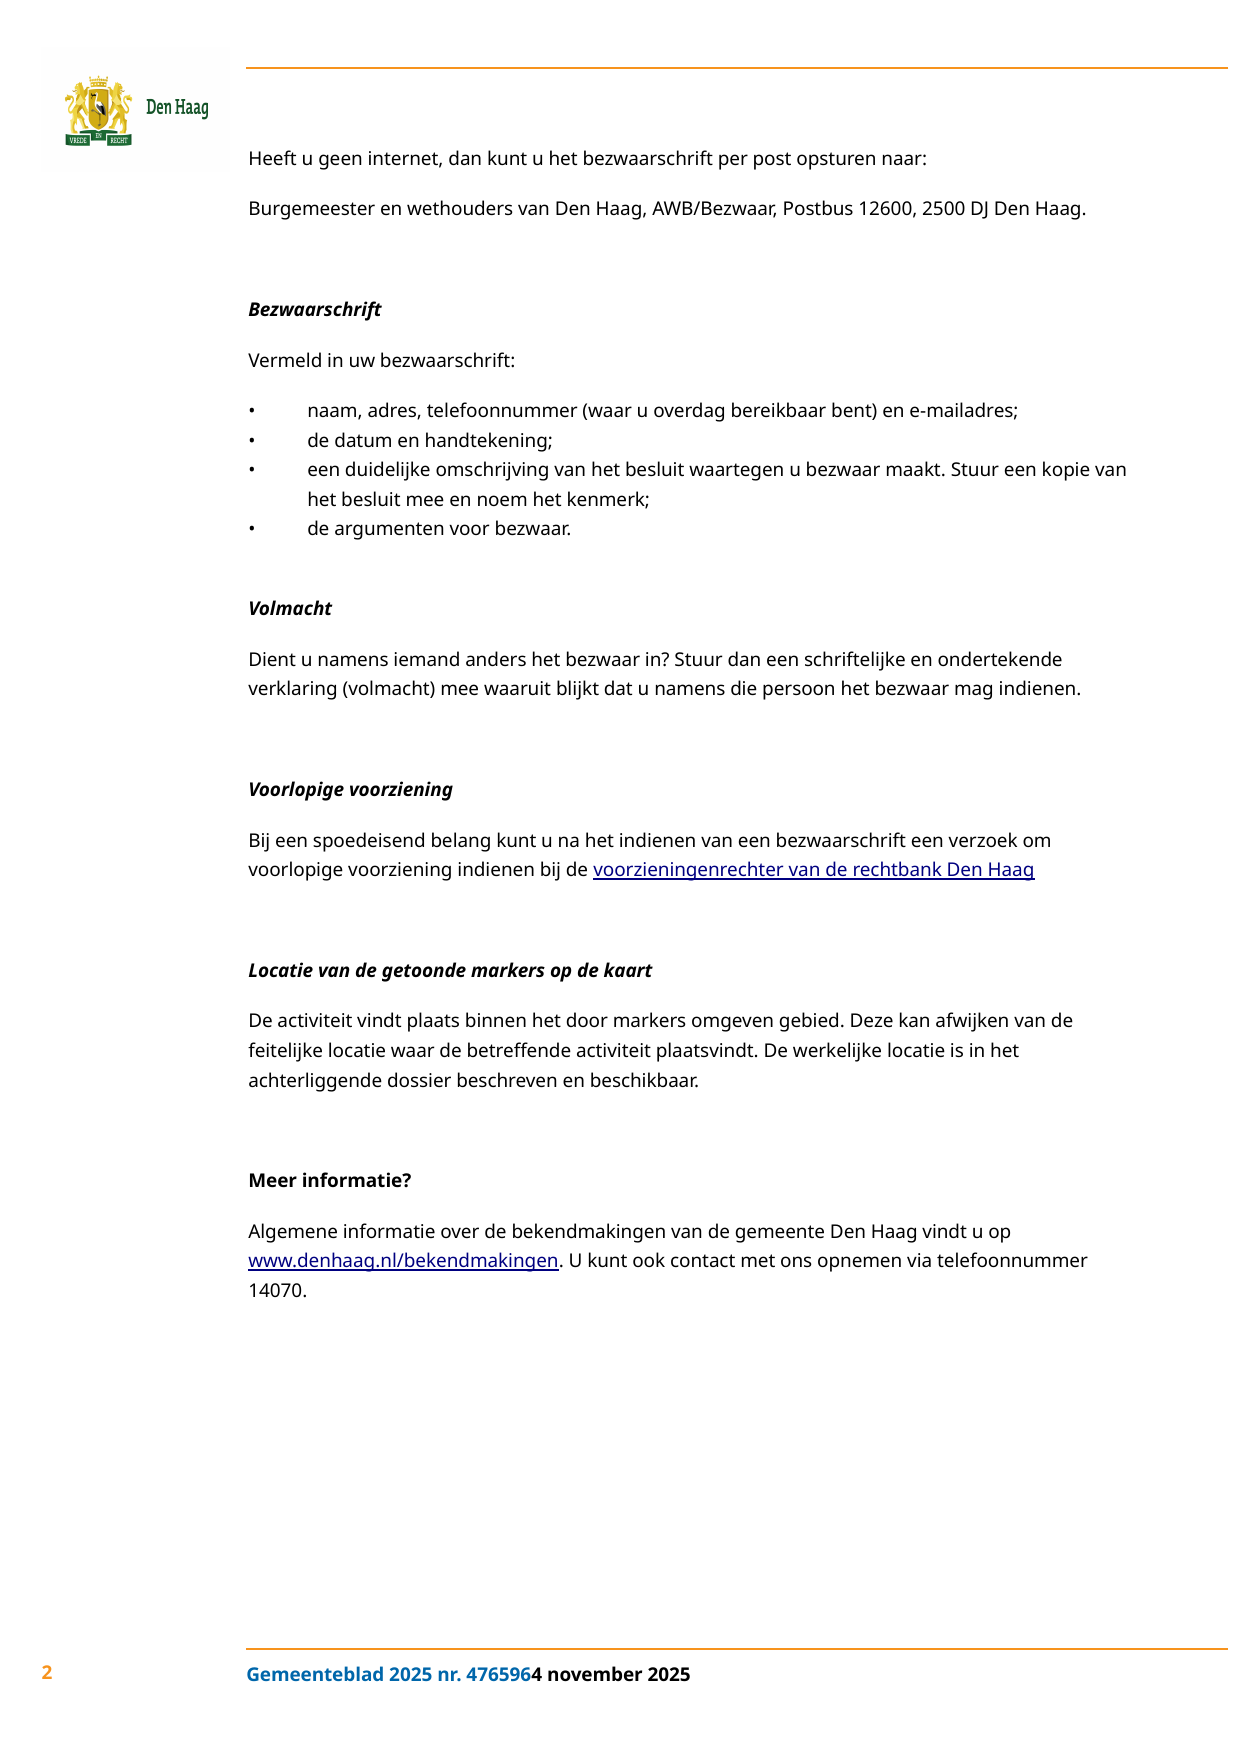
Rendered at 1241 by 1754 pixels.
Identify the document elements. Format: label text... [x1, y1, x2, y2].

text Bezwaarschrift [248, 296, 1152, 322]
text Algemene informatie over de bekendmakingen van de gemeente Den Haag vindt u op www.denhaag.nl/bekendmakingen. U kunt ook contact met ons opnemen via telefoonnummer 14070. [248, 1218, 1152, 1303]
text Volmacht [248, 596, 1152, 621]
text Voorlopige voorziening [248, 776, 1152, 802]
list een duidelijke omschrijving van het besluit waartegen u bezwaar maakt. Stuur een kopie van het besluit mee en noem het kenmerk; [248, 456, 1152, 512]
text Meer informatie? [248, 1168, 1152, 1193]
list naam, adres, telefoonnummer (waar u overdag bereikbaar bent) en e-mailadres; [248, 397, 1152, 423]
text Locatie van de getoonde markers op de kaart [248, 957, 1152, 983]
text Bij een spoedeisend belang kunt u na het indienen van een bezwaarschrift een verzoek om voorlopige voorziening indienen bij de voorzieningenrechter van de rechtbank Den Haag [248, 827, 1152, 882]
list de datum en handtekening; [248, 427, 1152, 453]
list de argumenten voor bezwaar. [248, 516, 1152, 541]
text Dient u namens iemand anders het bezwaar in? Stuur dan een schriftelijke en ondertekende verklaring (volmacht) mee waaruit blijkt dat u namens die persoon het bezwaar mag indienen. [248, 646, 1152, 701]
text Heeft u geen internet, dan kunt u het bezwaarschrift per post opsturen naar: [248, 145, 1152, 171]
picture [41, 47, 231, 172]
text De activiteit vindt plaats binnen het door markers omgeven gebied. Deze kan afwijken van de feitelijke locatie waar de betreffende activiteit plaatsvindt. De werkelijke locatie is in het achterliggende dossier beschreven en beschikbaar. [248, 1008, 1152, 1093]
text Burgemeester en wethouders van Den Haag, AWB/Bezwaar, Postbus 12600, 2500 DJ Den Haag. [248, 196, 1152, 221]
text Vermeld in uw bezwaarschrift: [248, 347, 1152, 373]
